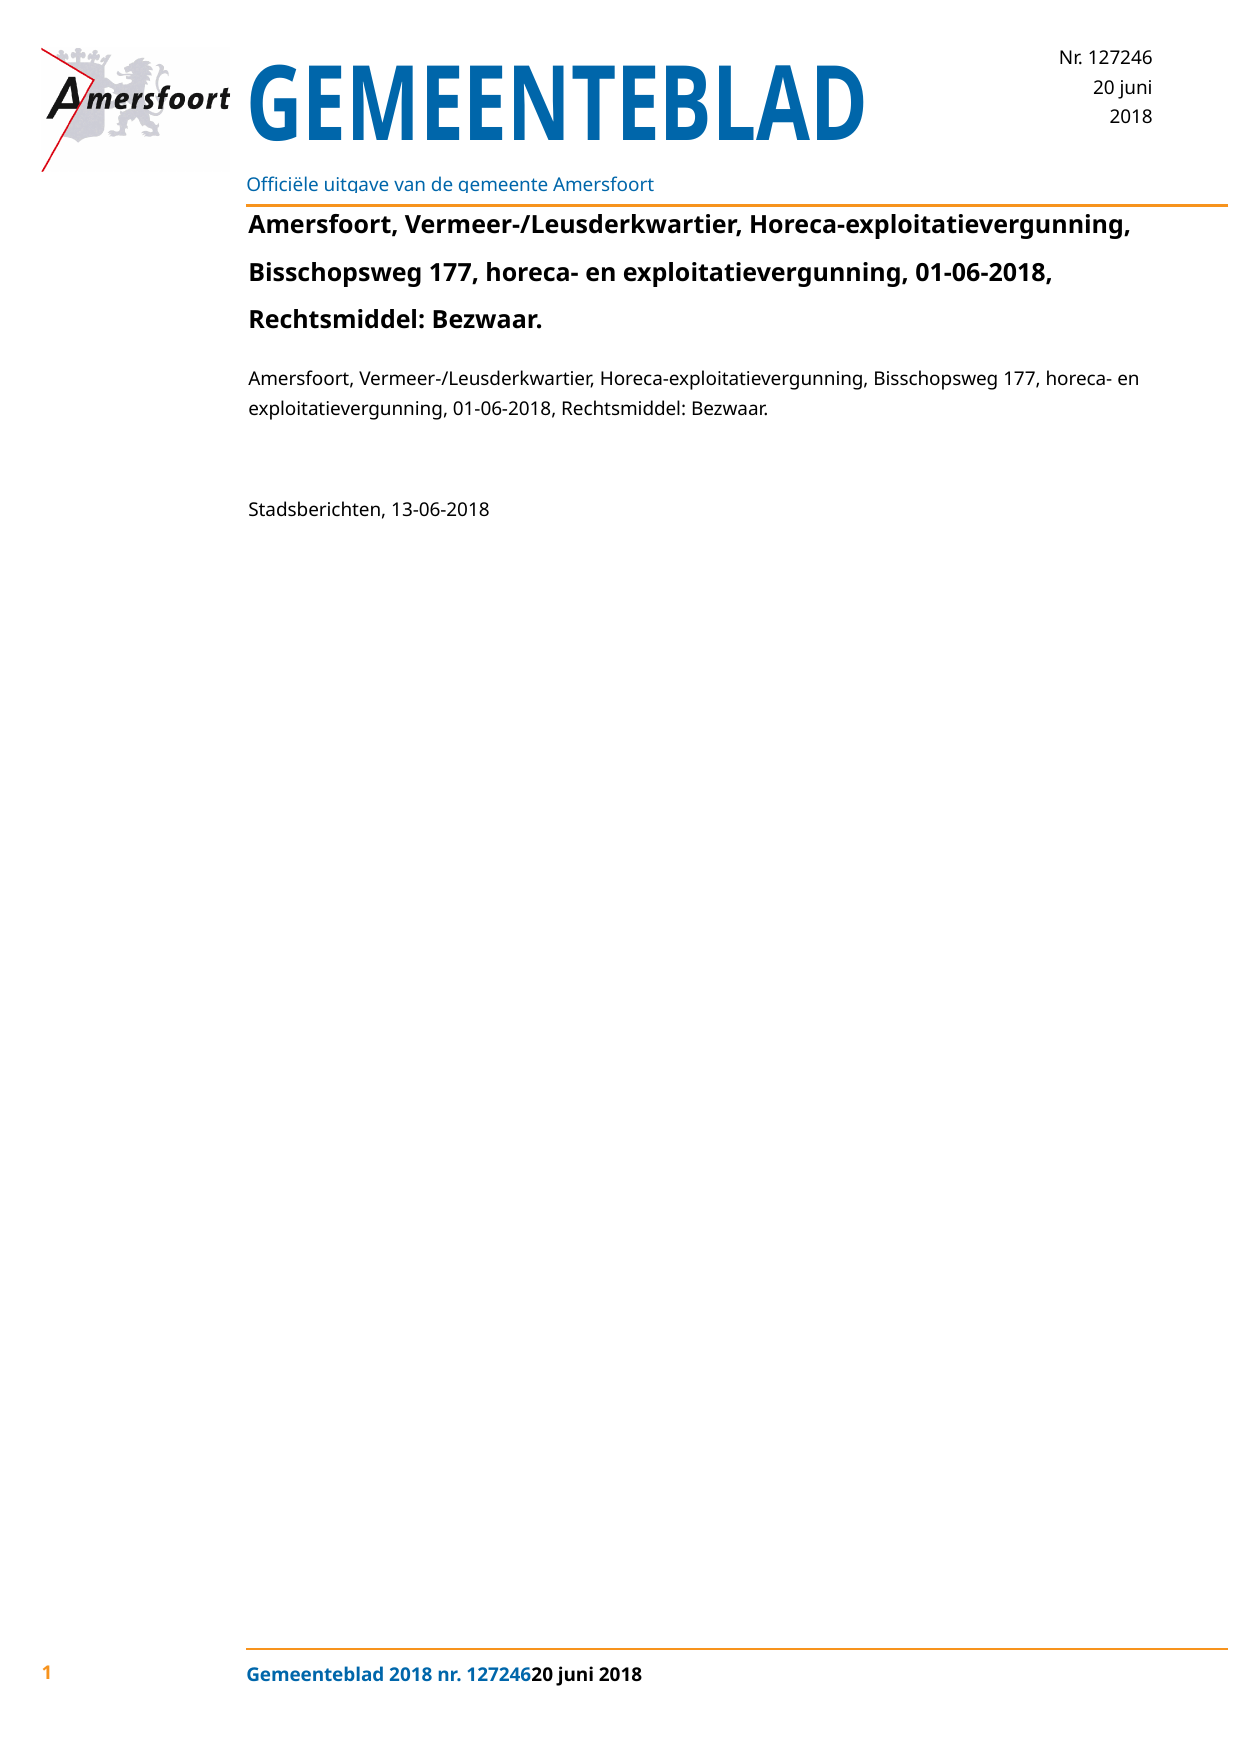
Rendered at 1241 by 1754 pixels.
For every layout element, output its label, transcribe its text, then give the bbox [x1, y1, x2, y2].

picture [41, 47, 231, 172]
text Amersfoort, Vermeer-/Leusderkwartier, Horeca-exploitatievergunning, Bisschopsweg 177, horeca- en exploitatievergunning, 01-06-2018, Rechtsmiddel: Bezwaar. [248, 207, 1152, 336]
text Stadsberichten, 13-06-2018 [248, 496, 1152, 522]
text Amersfoort, Vermeer-/Leusderkwartier, Horeca-exploitatievergunning, Bisschopsweg 177, horeca- en exploitatievergunning, 01-06-2018, Rechtsmiddel: Bezwaar. [248, 366, 1152, 421]
